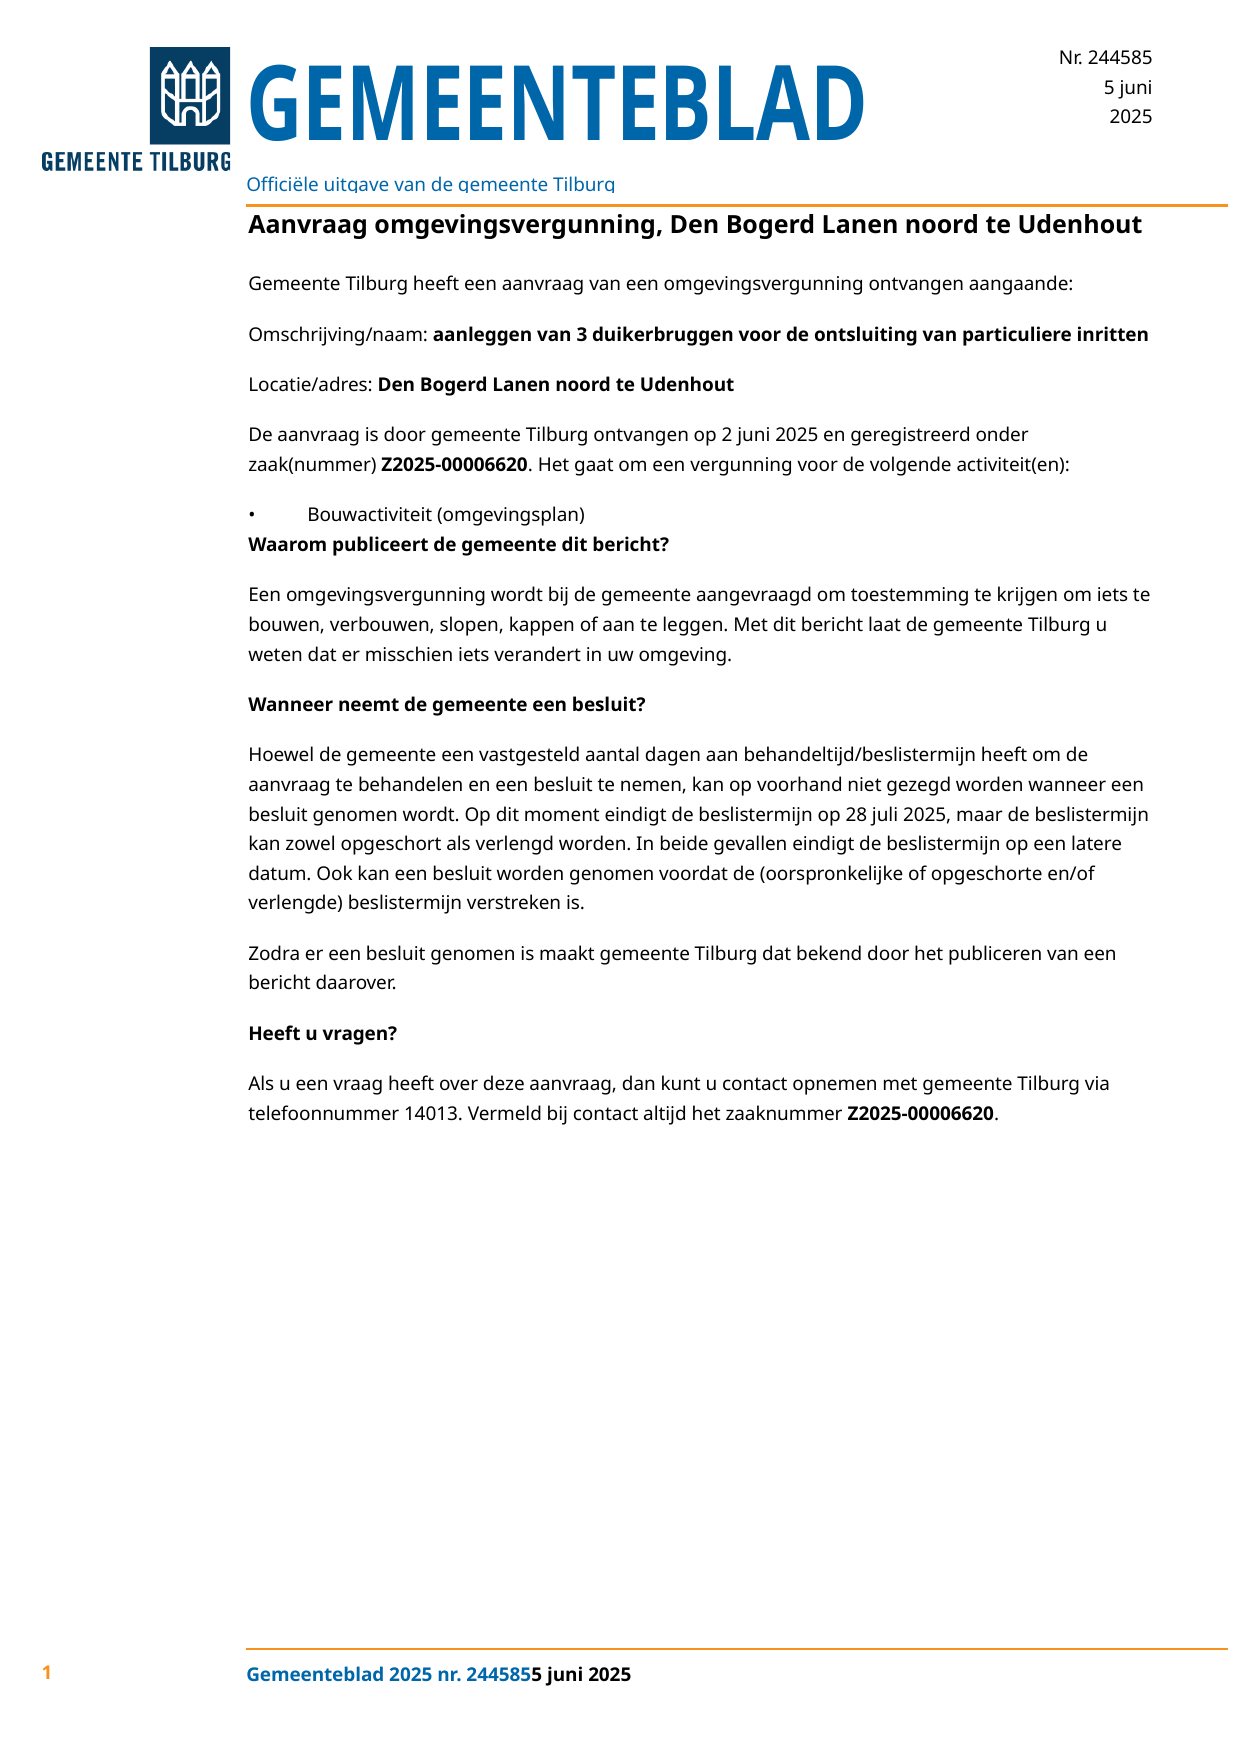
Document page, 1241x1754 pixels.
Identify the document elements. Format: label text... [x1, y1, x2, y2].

text Hoewel de gemeente een vastgesteld aantal dagen aan behandeltijd/beslistermijn heeft om de aanvraag te behandelen en een besluit te nemen, kan op voorhand niet gezegd worden wanneer een besluit genomen wordt. Op dit moment eindigt de beslistermijn op 28 juli 2025, maar de beslistermijn kan zowel opgeschort als verlengd worden. In beide gevallen eindigt de beslistermijn op een latere datum. Ook kan een besluit worden genomen voordat de (oorspronkelijke of opgeschorte en/of verlengde) beslistermijn verstreken is. [248, 742, 1152, 915]
text Zodra er een besluit genomen is maakt gemeente Tilburg dat bekend door het publiceren van een bericht daarover. [248, 940, 1152, 995]
text Waarom publiceert de gemeente dit bericht? [248, 531, 1152, 557]
text Een omgevingsvergunning wordt bij de gemeente aangevraagd om toestemming te krijgen om iets te bouwen, verbouwen, slopen, kappen of aan te leggen. Met dit bericht laat de gemeente Tilburg u weten dat er misschien iets verandert in uw omgeving. [248, 582, 1152, 666]
text Heeft u vragen? [248, 1020, 1152, 1046]
text Wanneer neemt de gemeente een besluit? [248, 691, 1152, 717]
text Als u een vraag heeft over deze aanvraag, dan kunt u contact opnemen met gemeente Tilburg via telefoonnummer 14013. Vermeld bij contact altijd het zaaknummer Z2025-00006620. [248, 1070, 1152, 1126]
list Bouwactiviteit (omgevingsplan) [248, 502, 1152, 527]
text Aanvraag omgevingsvergunning, Den Bogerd Lanen noord te Udenhout [248, 207, 1152, 241]
picture [41, 47, 231, 172]
text De aanvraag is door gemeente Tilburg ontvangen op 2 juni 2025 en geregistreerd onder zaak(nummer) Z2025-00006620. Het gaat om een vergunning voor de volgende activiteit(en): [248, 422, 1152, 477]
text Gemeente Tilburg heeft een aanvraag van een omgevingsvergunning ontvangen aangaande: [248, 270, 1152, 296]
text Omschrijving/naam: aanleggen van 3 duikerbruggen voor de ontsluiting van particuliere inritten [248, 321, 1152, 346]
text Locatie/adres: Den Bogerd Lanen noord te Udenhout [248, 371, 1152, 397]
